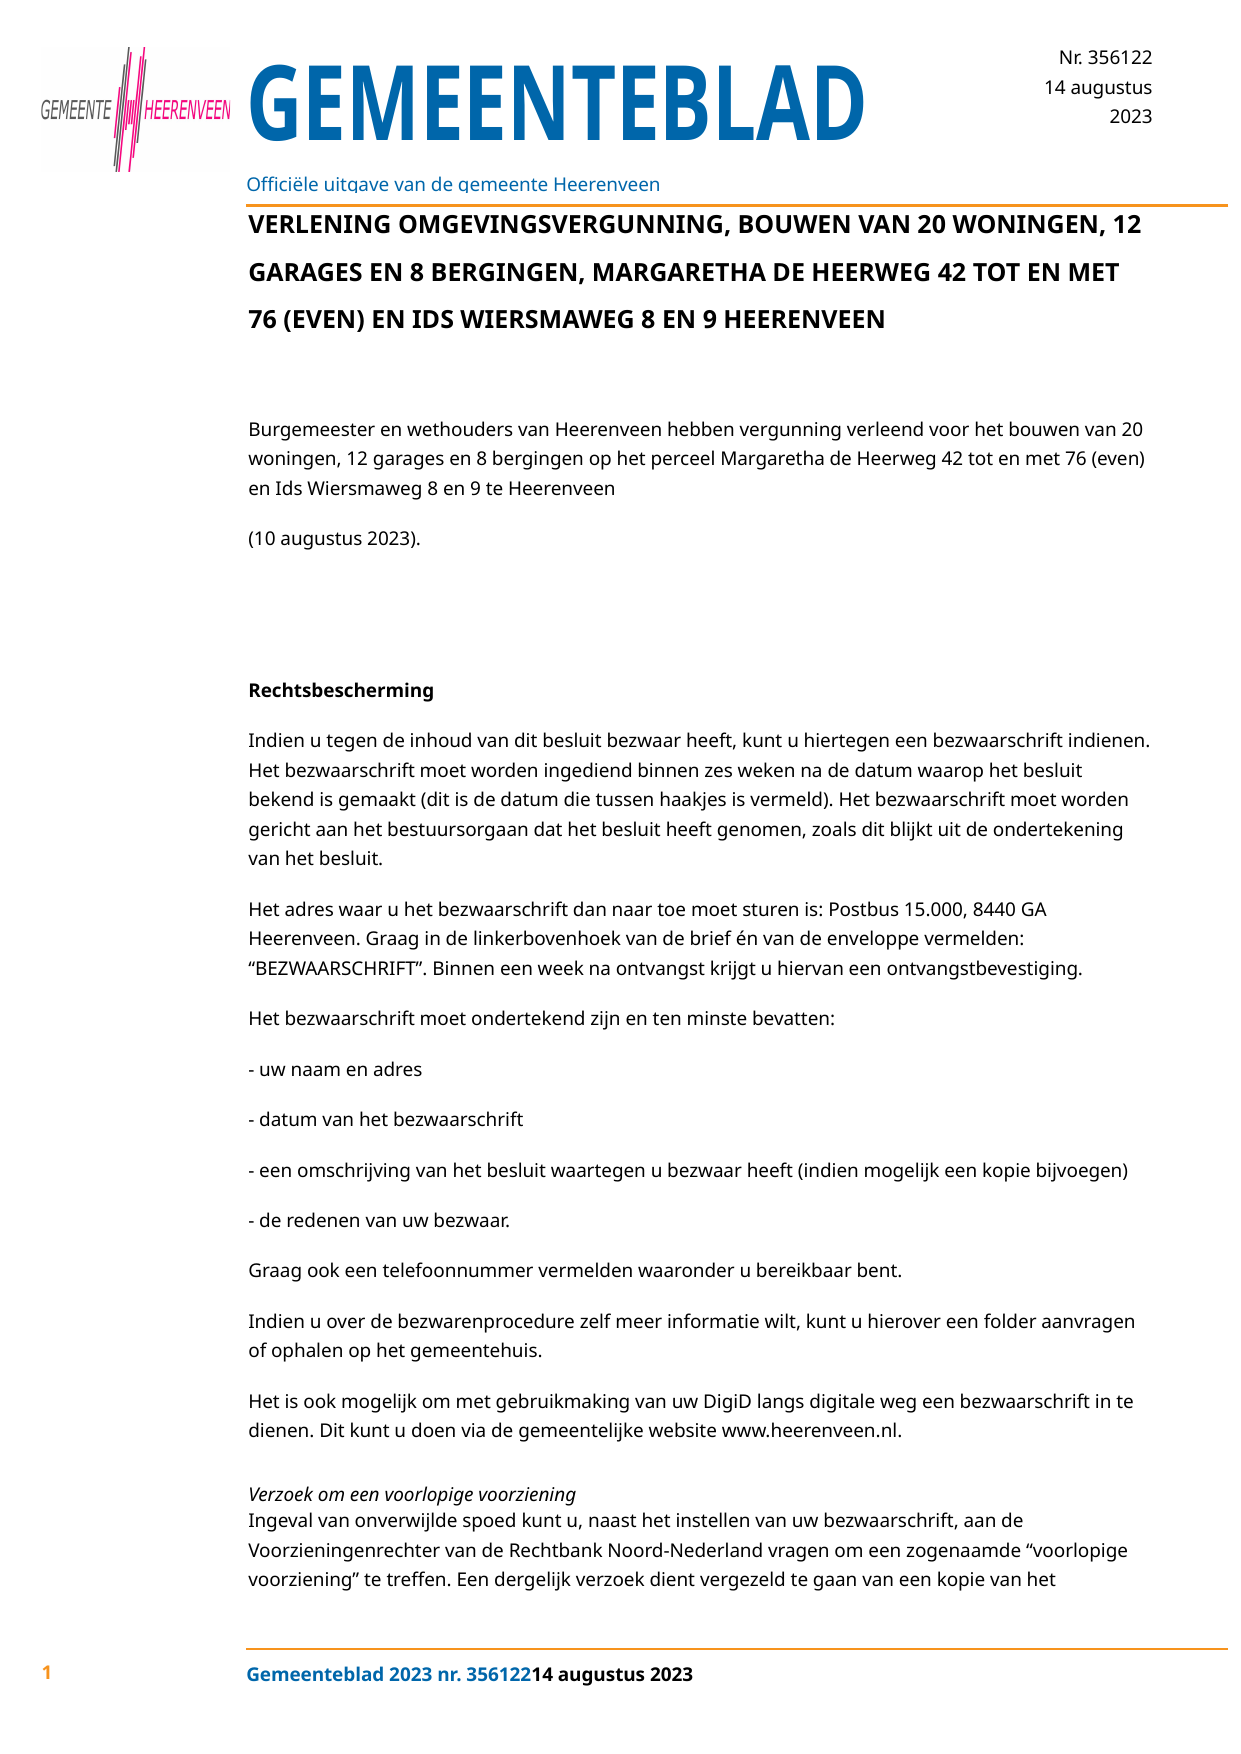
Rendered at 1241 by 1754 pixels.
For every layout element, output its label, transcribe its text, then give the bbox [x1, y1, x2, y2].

text Het is ook mogelijk om met gebruikmaking van uw DigiD langs digitale weg een bezwaarschrift in te dienen. Dit kunt u doen via de gemeentelijke website www.heerenveen.nl. [248, 1388, 1152, 1443]
text Indien u tegen de inhoud van dit besluit bezwaar heeft, kunt u hiertegen een bezwaarschrift indienen. Het bezwaarschrift moet worden ingediend binnen zes weken na de datum waarop het besluit bekend is gemaakt (dit is de datum die tussen haakjes is vermeld). Het bezwaarschrift moet worden gericht aan het bestuursorgaan dat het besluit heeft genomen, zoals dit blijkt uit de ondertekening van het besluit. [248, 727, 1152, 871]
text VERLENING OMGEVINGSVERGUNNING, BOUWEN VAN 20 WONINGEN, 12 GARAGES EN 8 BERGINGEN, MARGARETHA DE HEERWEG 42 TOT EN MET 76 (EVEN) EN IDS WIERSMAWEG 8 EN 9 HEERENVEEN [248, 207, 1152, 336]
text Graag ook een telefoonnummer vermelden waaronder u bereikbaar bent. [248, 1258, 1152, 1283]
text - datum van het bezwaarschrift [248, 1106, 1152, 1132]
text Het adres waar u het bezwaarschrift dan naar toe moet sturen is: Postbus 15.000, 8440 GA Heerenveen. Graag in de linkerbovenhoek van de brief én van de enveloppe vermelden: “BEZWAARSCHRIFT”. Binnen een week na ontvangst krijgt u hiervan een ontvangstbevestiging. [248, 896, 1152, 981]
text Ingeval van onverwijlde spoed kunt u, naast het instellen van uw bezwaarschrift, aan de Voorzieningenrechter van de Rechtbank Noord-Nederland vragen om een zogenaamde “voorlopige voorziening” te treffen. Een dergelijk verzoek dient vergezeld te gaan van een kopie van het [248, 1507, 1152, 1592]
text Het bezwaarschrift moet ondertekend zijn en ten minste bevatten: [248, 1006, 1152, 1031]
picture [41, 47, 231, 172]
text (10 augustus 2023). [248, 526, 1152, 551]
text Verzoek om een voorlopige voorziening [248, 1482, 1152, 1507]
text - een omschrijving van het besluit waartegen u bezwaar heeft (indien mogelijk een kopie bijvoegen) [248, 1157, 1152, 1182]
text Rechtsbescherming [248, 677, 1152, 702]
text Burgemeester en wethouders van Heerenveen hebben vergunning verleend voor het bouwen van 20 woningen, 12 garages en 8 bergingen op het perceel Margaretha de Heerweg 42 tot en met 76 (even) en Ids Wiersmaweg 8 en 9 te Heerenveen [248, 416, 1152, 501]
text Indien u over de bezwarenprocedure zelf meer informatie wilt, kunt u hierover een folder aanvragen of ophalen op het gemeentehuis. [248, 1308, 1152, 1363]
text - uw naam en adres [248, 1056, 1152, 1082]
text - de redenen van uw bezwaar. [248, 1207, 1152, 1233]
